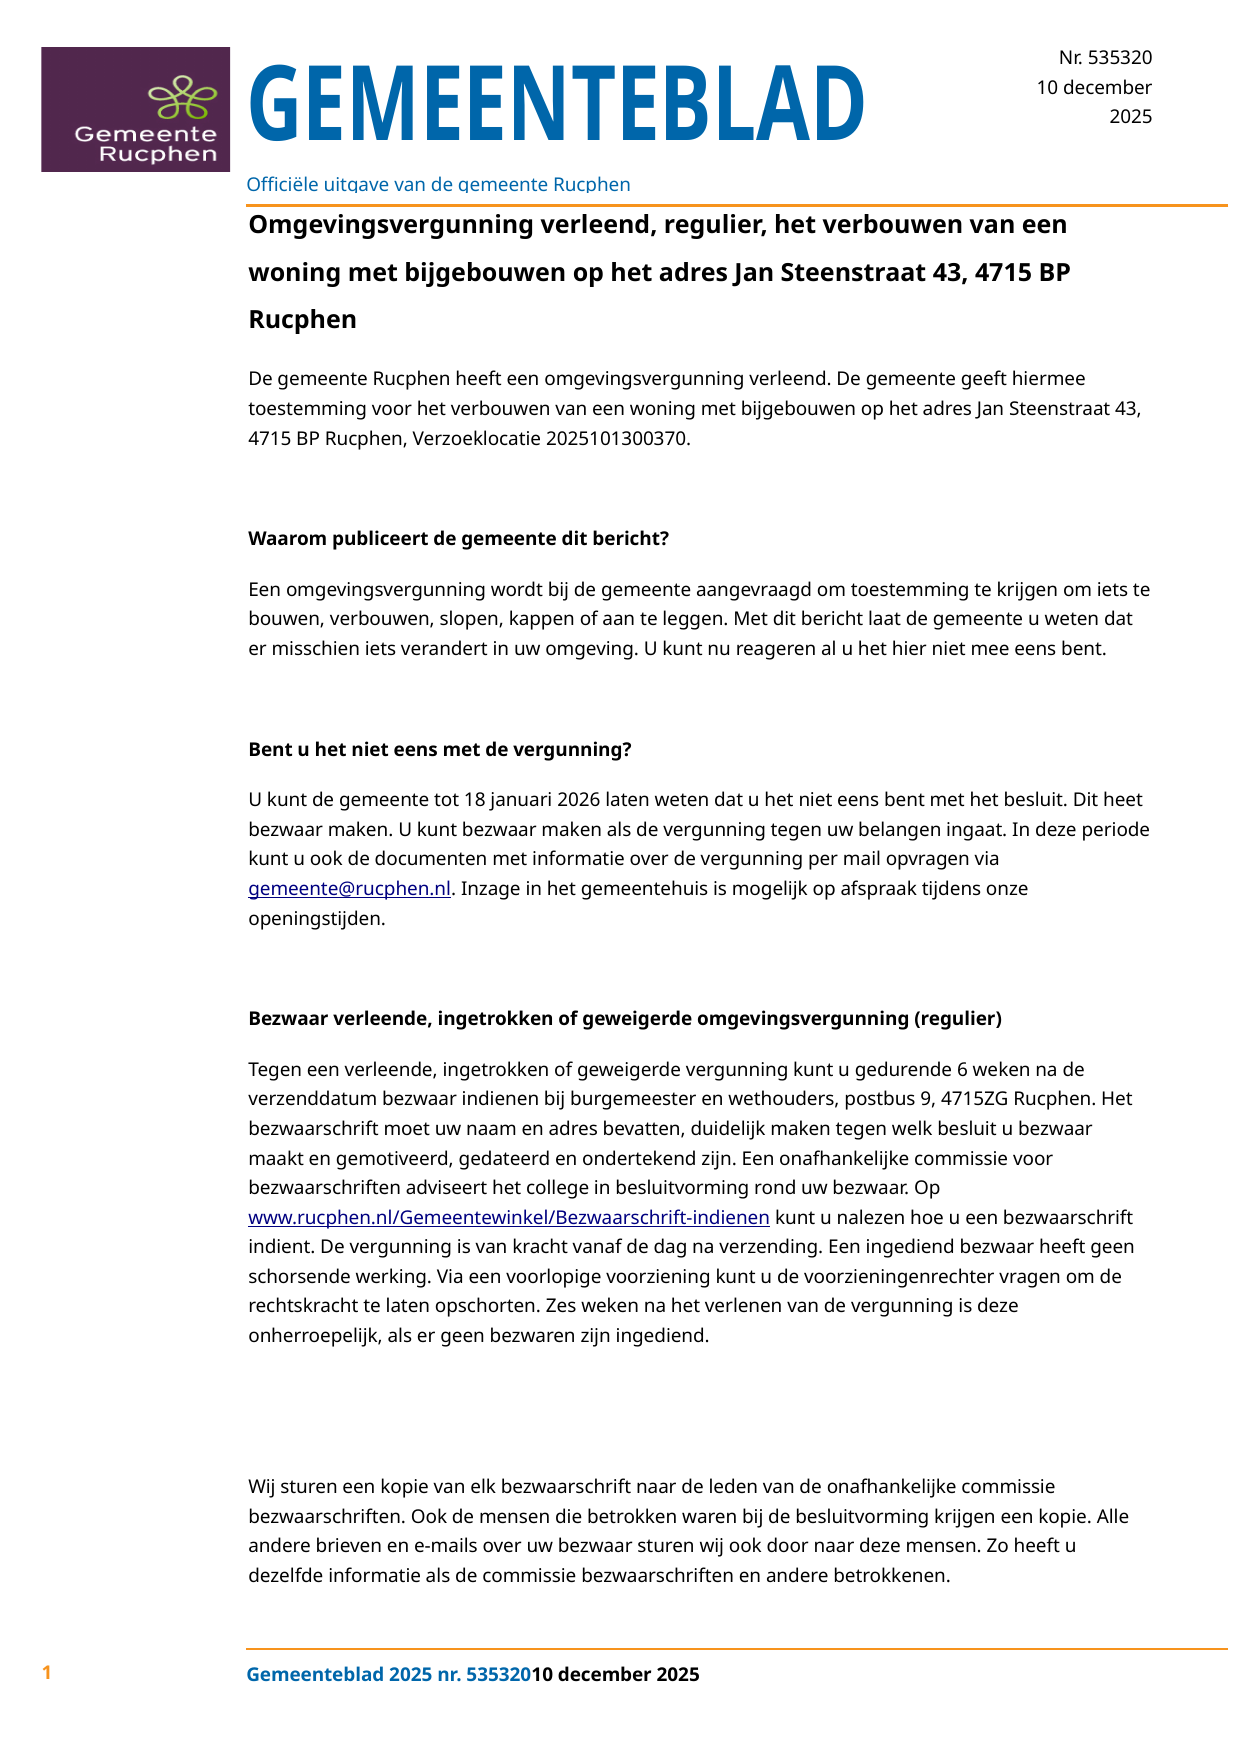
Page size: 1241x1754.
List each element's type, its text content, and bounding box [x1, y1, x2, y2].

picture [41, 47, 231, 172]
text Bent u het niet eens met de vergunning? [248, 736, 1152, 762]
text Wij sturen een kopie van elk bezwaarschrift naar de leden van de onafhankelijke commissie bezwaarschriften. Ook de mensen die betrokken waren bij de besluitvorming krijgen een kopie. Alle andere brieven en e-mails over uw bezwaar sturen wij ook door naar deze mensen. Zo heeft u dezelfde informatie als de commissie bezwaarschriften en andere betrokkenen. [248, 1473, 1152, 1588]
text Tegen een verleende, ingetrokken of geweigerde vergunning kunt u gedurende 6 weken na de verzenddatum bezwaar indienen bij burgemeester en wethouders, postbus 9, 4715ZG Rucphen. Het bezwaarschrift moet uw naam en adres bevatten, duidelijk maken tegen welk besluit u bezwaar maakt en gemotiveerd, gedateerd en ondertekend zijn. Een onafhankelijke commissie voor bezwaarschriften adviseert het college in besluitvorming rond uw bezwaar. Op www.rucphen.nl/Gemeentewinkel/Bezwaarschrift-indienen kunt u nalezen hoe u een bezwaarschrift indient. De vergunning is van kracht vanaf de dag na verzending. Een ingediend bezwaar heeft geen schorsende werking. Via een voorlopige voorziening kunt u de voorzieningenrechter vragen om de rechtskracht te laten opschorten. Zes weken na het verlenen van de vergunning is deze onherroepelijk, als er geen bezwaren zijn ingediend. [248, 1056, 1152, 1348]
text Een omgevingsvergunning wordt bij de gemeente aangevraagd om toestemming te krijgen om iets te bouwen, verbouwen, slopen, kappen of aan te leggen. Met dit bericht laat de gemeente u weten dat er misschien iets verandert in uw omgeving. U kunt nu reageren al u het hier niet mee eens bent. [248, 576, 1152, 661]
text Omgevingsvergunning verleend, regulier, het verbouwen van een woning met bijgebouwen op het adres Jan Steenstraat 43, 4715 BP Rucphen [248, 207, 1152, 336]
text Bezwaar verleende, ingetrokken of geweigerde omgevingsvergunning (regulier) [248, 1006, 1152, 1031]
text U kunt de gemeente tot 18 januari 2026 laten weten dat u het niet eens bent met het besluit. Dit heet bezwaar maken. U kunt bezwaar maken als de vergunning tegen uw belangen ingaat. In deze periode kunt u ook de documenten met informatie over de vergunning per mail opvragen via gemeente@rucphen.nl. Inzage in het gemeentehuis is mogelijk op afspraak tijdens onze openingstijden. [248, 786, 1152, 930]
text De gemeente Rucphen heeft een omgevingsvergunning verleend. De gemeente geeft hiermee toestemming voor het verbouwen van een woning met bijgebouwen op het adres Jan Steenstraat 43, 4715 BP Rucphen, Verzoeklocatie 2025101300370. [248, 366, 1152, 450]
text Waarom publiceert de gemeente dit bericht? [248, 526, 1152, 551]
